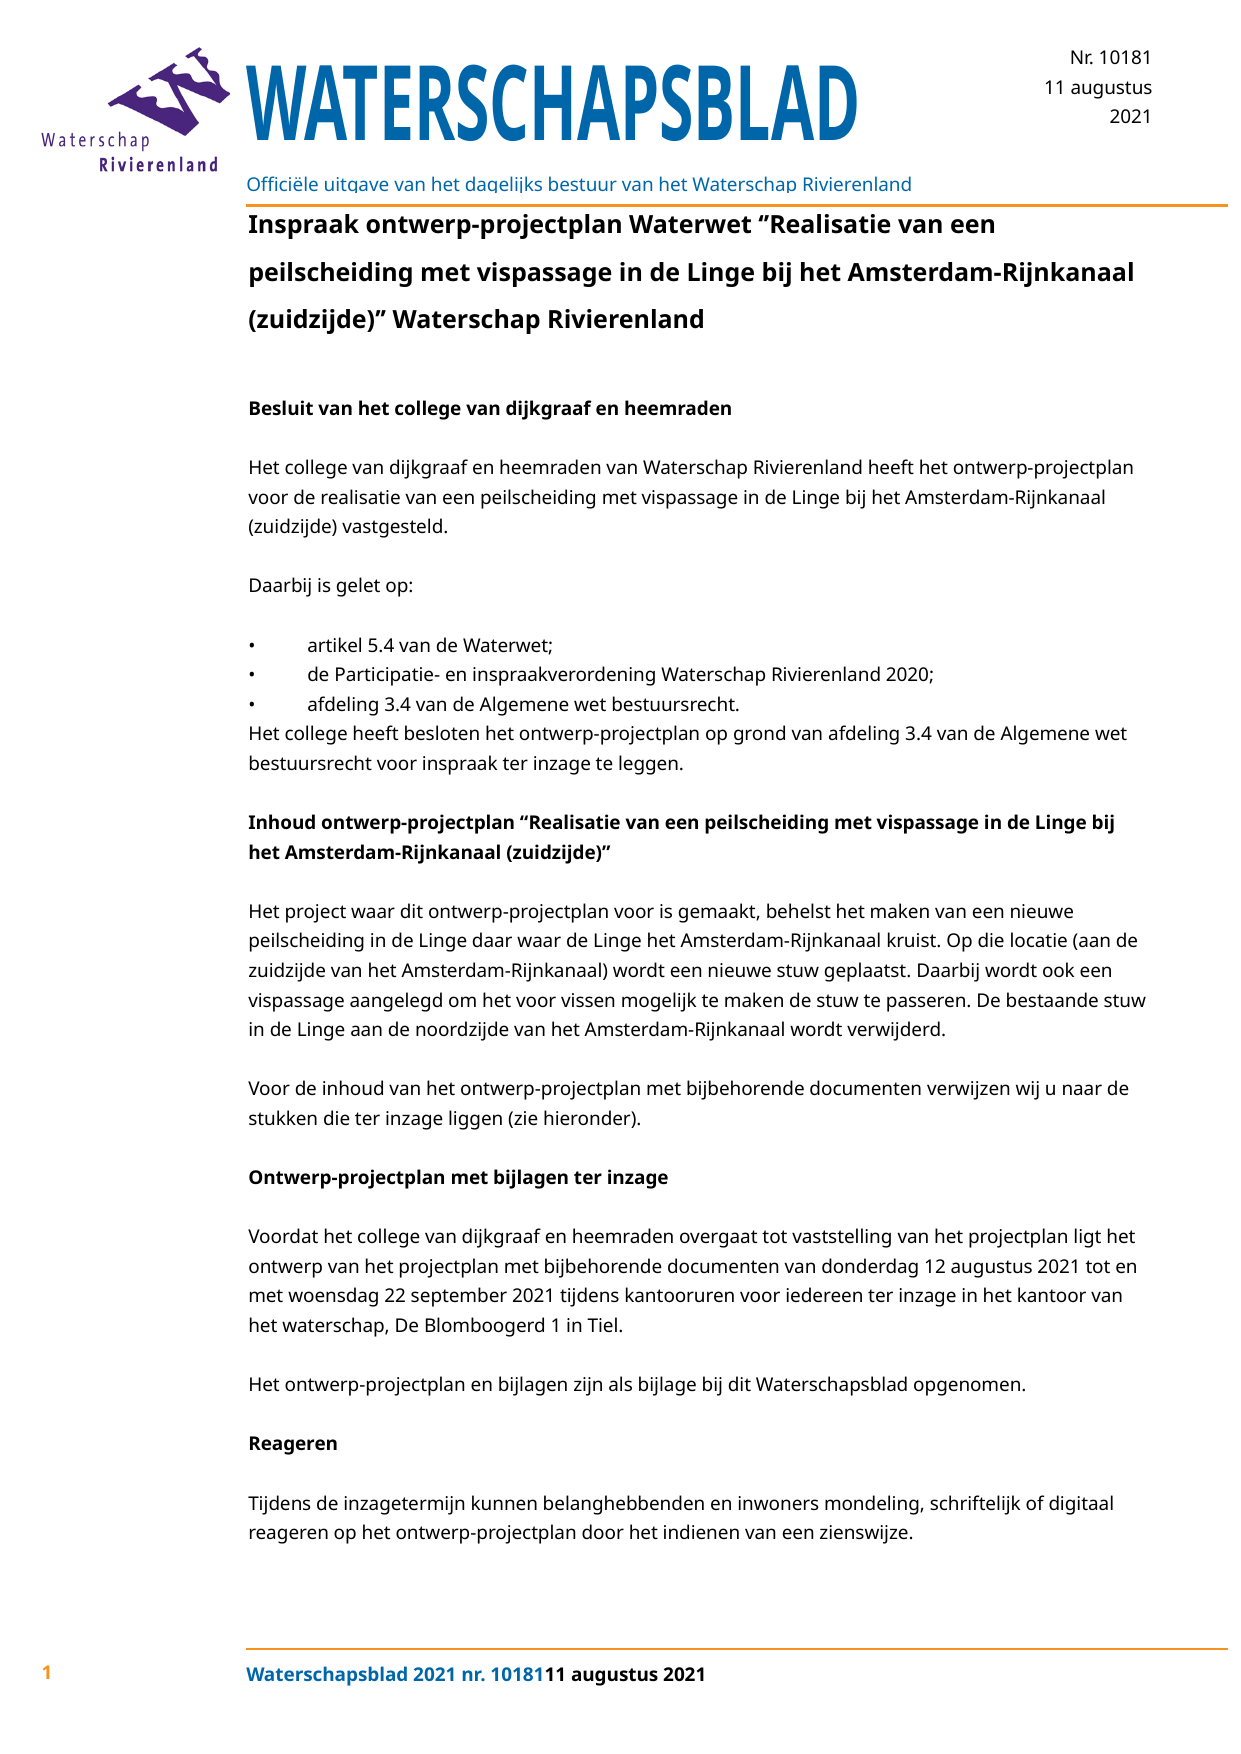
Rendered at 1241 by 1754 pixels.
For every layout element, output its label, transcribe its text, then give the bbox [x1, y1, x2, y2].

text Het project waar dit ontwerp-projectplan voor is gemaakt, behelst het maken van een nieuwe peilscheiding in de Linge daar waar de Linge het Amsterdam-Rijnkanaal kruist. Op die locatie (aan de zuidzijde van het Amsterdam-Rijnkanaal) wordt een nieuwe stuw geplaatst. Daarbij wordt ook een vispassage aangelegd om het voor vissen mogelijk te maken de stuw te passeren. De bestaande stuw in de Linge aan de noordzijde van het Amsterdam-Rijnkanaal wordt verwijderd. [248, 898, 1152, 1042]
text Tijdens de inzagetermijn kunnen belanghebbenden en inwoners mondeling, schriftelijk of digitaal reageren op het ontwerp-projectplan door het indienen van een zienswijze. [248, 1490, 1152, 1545]
text Voordat het college van dijkgraaf en heemraden overgaat tot vaststelling van het projectplan ligt het ontwerp van het projectplan met bijbehorende documenten van donderdag 12 augustus 2021 tot en met woensdag 22 september 2021 tijdens kantooruren voor iedereen ter inzage in het kantoor van het waterschap, De Blomboogerd 1 in Tiel. [248, 1223, 1152, 1338]
list de Participatie- en inspraakverordening Waterschap Rivierenland 2020; [248, 661, 1152, 687]
text Het college heeft besloten het ontwerp-projectplan op grond van afdeling 3.4 van de Algemene wet bestuursrecht voor inspraak ter inzage te leggen. [248, 721, 1152, 776]
text Reageren [248, 1431, 1152, 1456]
text Voor de inhoud van het ontwerp-projectplan met bijbehorende documenten verwijzen wij u naar de stukken die ter inzage liggen (zie hieronder). [248, 1076, 1152, 1131]
text Het college van dijkgraaf en heemraden van Waterschap Rivierenland heeft het ontwerp-projectplan voor de realisatie van een peilscheiding met vispassage in de Linge bij het Amsterdam-Rijnkanaal (zuidzijde) vastgesteld. [248, 454, 1152, 539]
list afdeling 3.4 van de Algemene wet bestuursrecht. [248, 691, 1152, 717]
text Daarbij is gelet op: [248, 573, 1152, 598]
list artikel 5.4 van de Waterwet; [248, 632, 1152, 657]
picture [41, 47, 231, 172]
text Inspraak ontwerp-projectplan Waterwet ‘’Realisatie van een peilscheiding met vispassage in de Linge bij het Amsterdam-Rijnkanaal (zuidzijde)’’ Waterschap Rivierenland [248, 207, 1152, 336]
text Inhoud ontwerp-projectplan “Realisatie van een peilscheiding met vispassage in de Linge bij het Amsterdam-Rijnkanaal (zuidzijde)” [248, 809, 1152, 864]
text Ontwerp-projectplan met bijlagen ter inzage [248, 1164, 1152, 1190]
text Besluit van het college van dijkgraaf en heemraden [248, 395, 1152, 421]
text Het ontwerp-projectplan en bijlagen zijn als bijlage bij dit Waterschapsblad opgenomen. [248, 1371, 1152, 1397]
